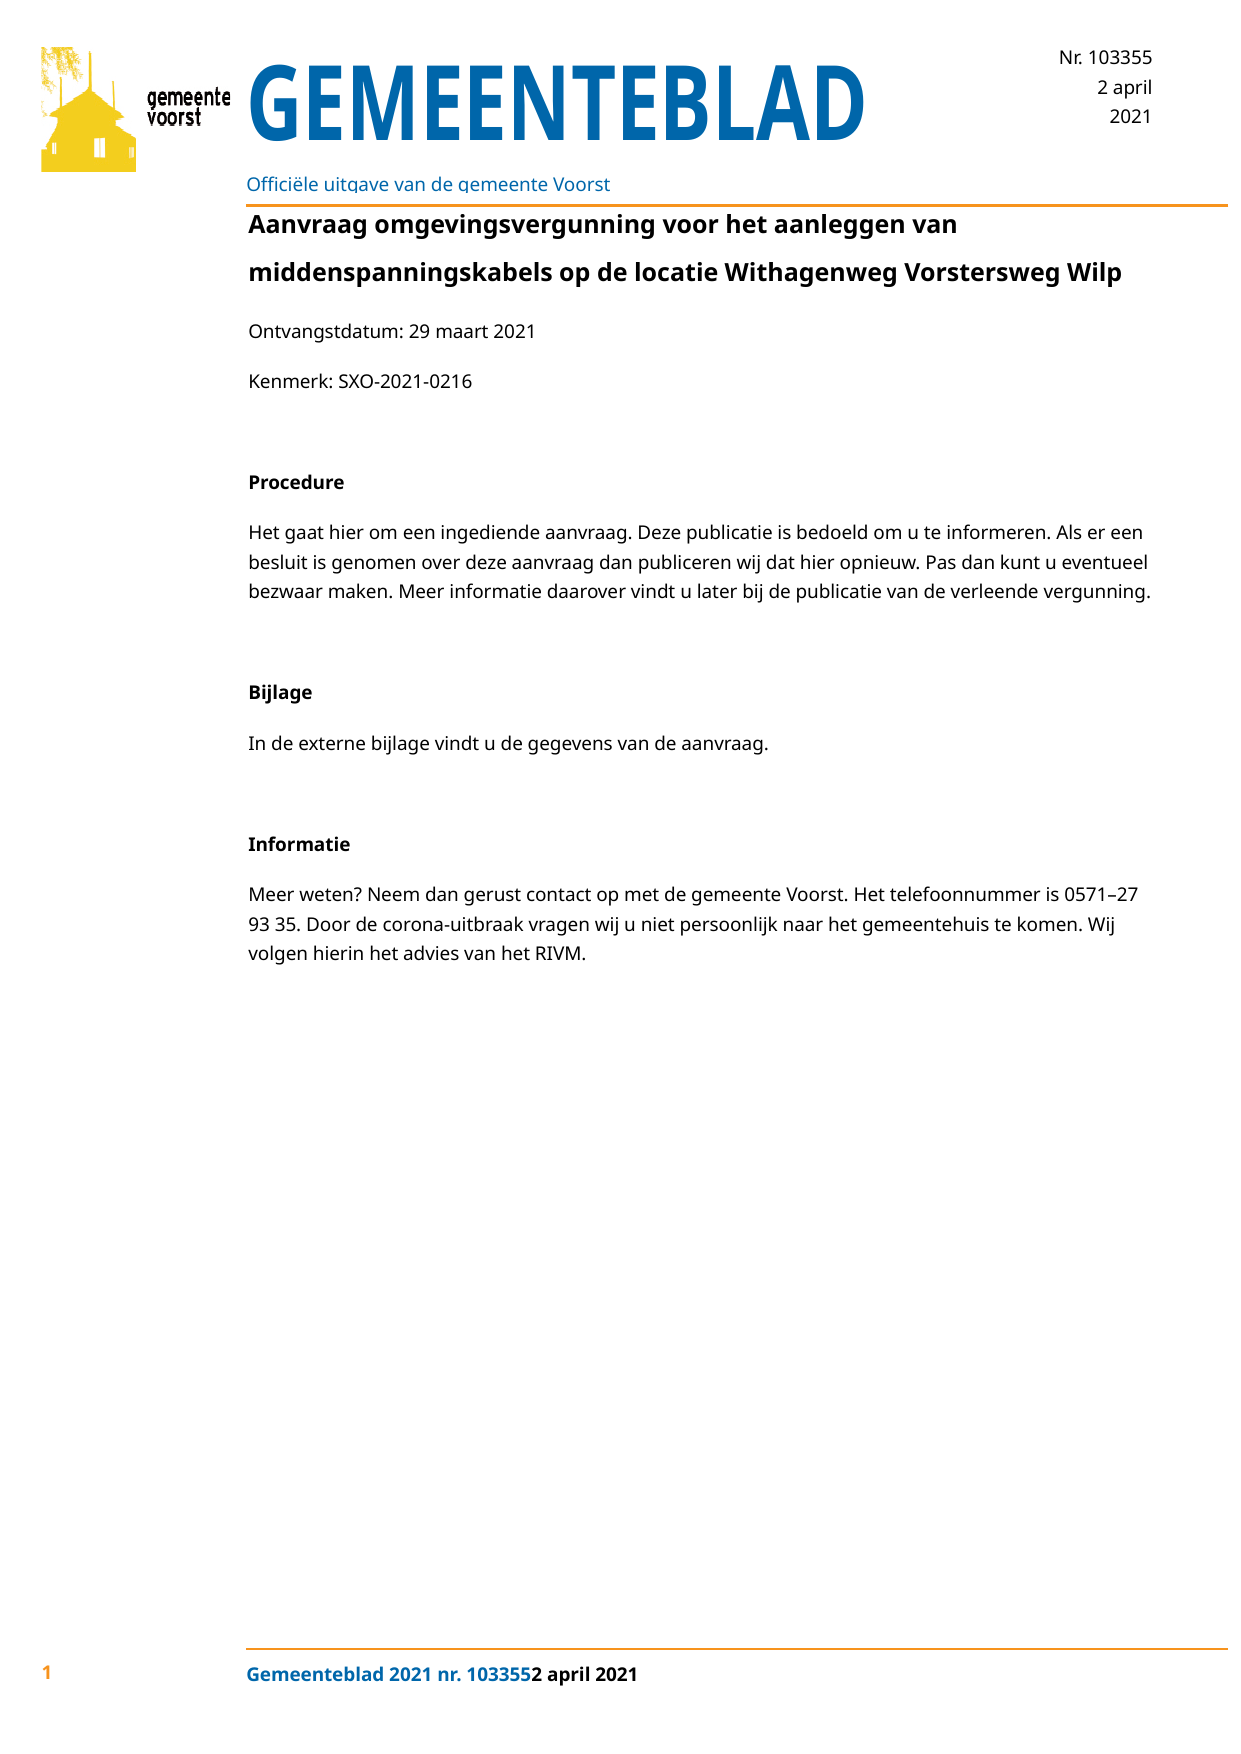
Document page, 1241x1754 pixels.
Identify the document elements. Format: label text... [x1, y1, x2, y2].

text Kenmerk: SXO-2021-0216 [248, 368, 1152, 394]
text Meer weten? Neem dan gerust contact op met de gemeente Voorst. Het telefoonnummer is 0571–27 93 35. Door de corona-uitbraak vragen wij u niet persoonlijk naar het gemeentehuis te komen. Wij volgen hierin het advies van het RIVM. [248, 881, 1152, 966]
text Ontvangstdatum: 29 maart 2021 [248, 318, 1152, 344]
text Procedure [248, 469, 1152, 495]
text Informatie [248, 831, 1152, 857]
picture [41, 47, 231, 172]
text Aanvraag omgevingsvergunning voor het aanleggen van middenspanningskabels op de locatie Withagenweg Vorstersweg Wilp [248, 207, 1152, 288]
text Het gaat hier om een ingediende aanvraag. Deze publicatie is bedoeld om u te informeren. Als er een besluit is genomen over deze aanvraag dan publiceren wij dat hier opnieuw. Pas dan kunt u eventueel bezwaar maken. Meer informatie daarover vindt u later bij de publicatie van de verleende vergunning. [248, 519, 1152, 604]
text Bijlage [248, 679, 1152, 705]
text In de externe bijlage vindt u de gegevens van de aanvraag. [248, 730, 1152, 756]
